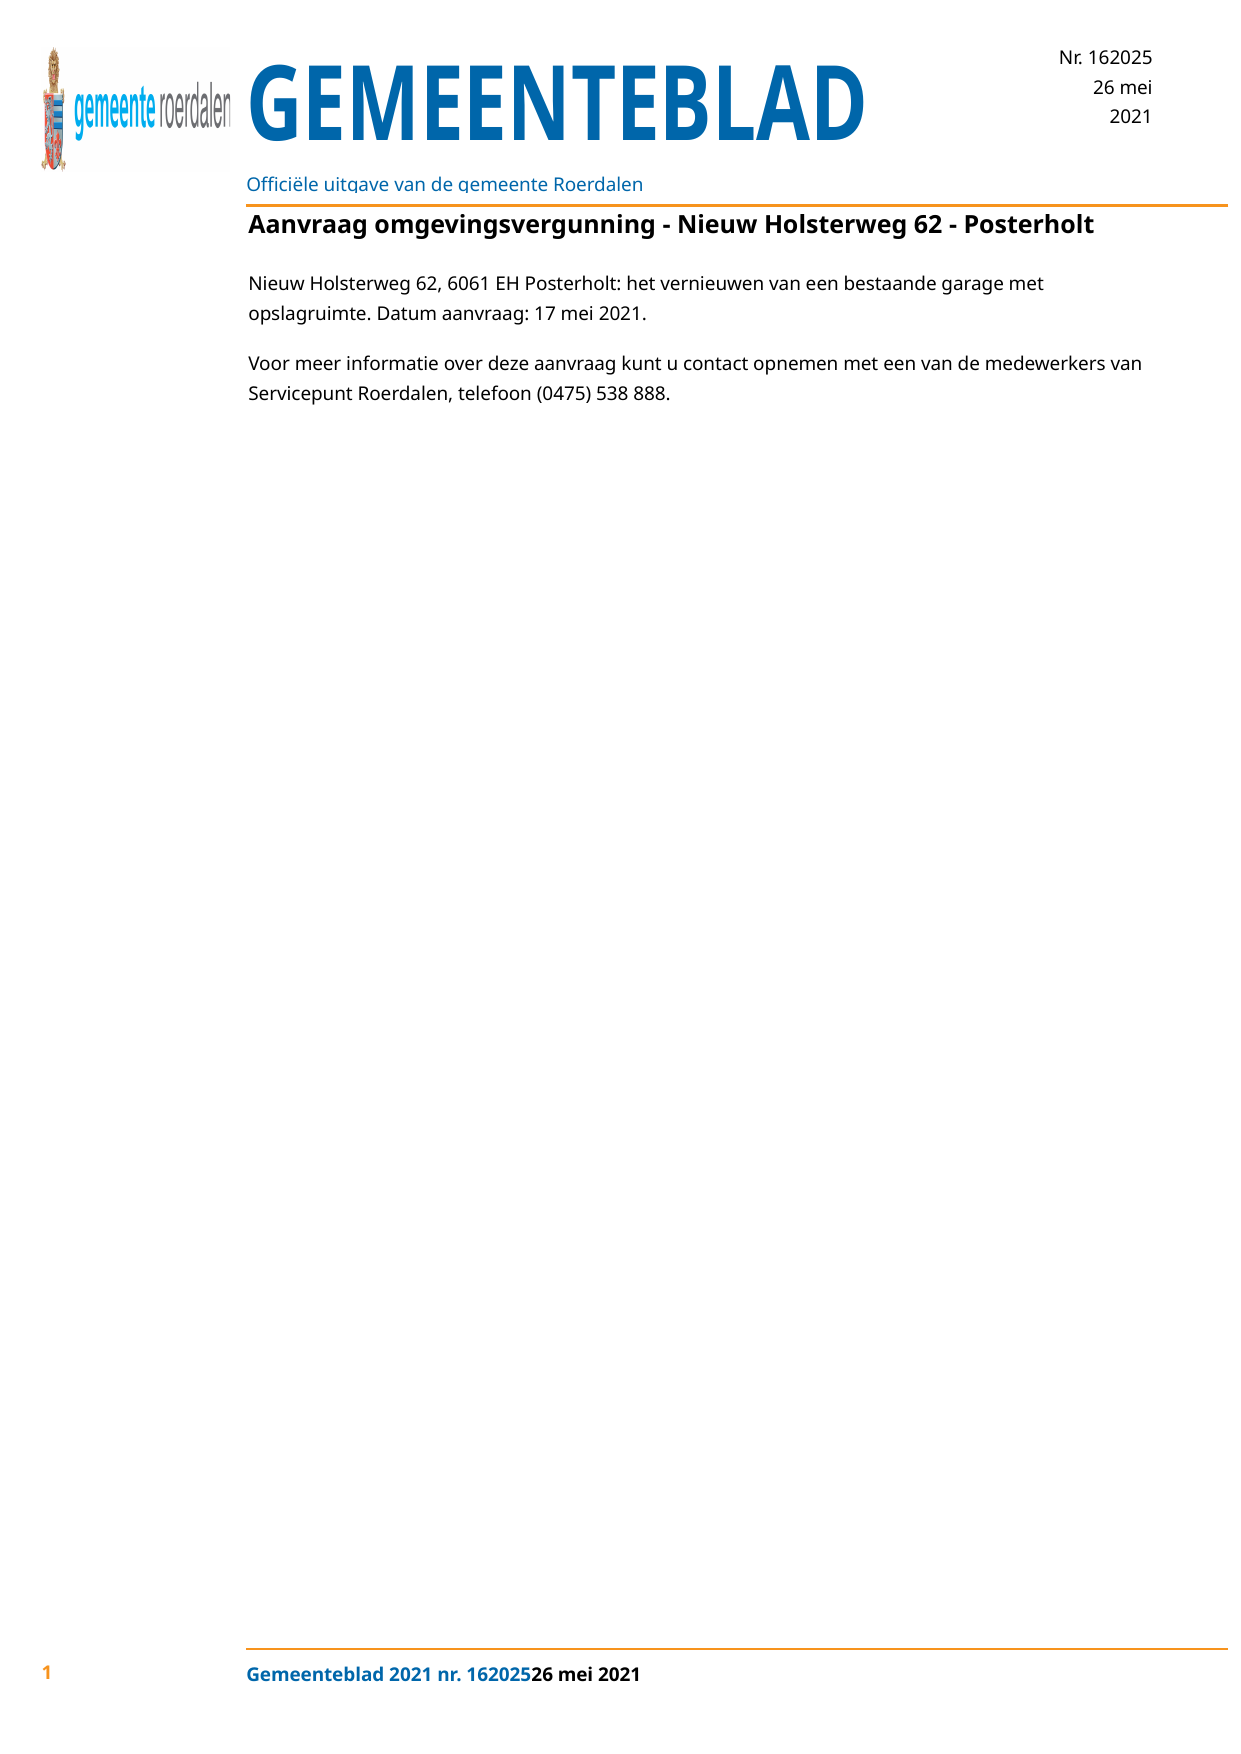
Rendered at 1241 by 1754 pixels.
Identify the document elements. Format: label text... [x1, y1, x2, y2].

picture [41, 47, 231, 172]
text Voor meer informatie over deze aanvraag kunt u contact opnemen met een van de medewerkers van Servicepunt Roerdalen, telefoon (0475) 538 888. [248, 350, 1152, 406]
text Nieuw Holsterweg 62, 6061 EH Posterholt: het vernieuwen van een bestaande garage met opslagruimte. Datum aanvraag: 17 mei 2021. [248, 270, 1152, 326]
text Aanvraag omgevingsvergunning - Nieuw Holsterweg 62 - Posterholt [248, 207, 1152, 241]
